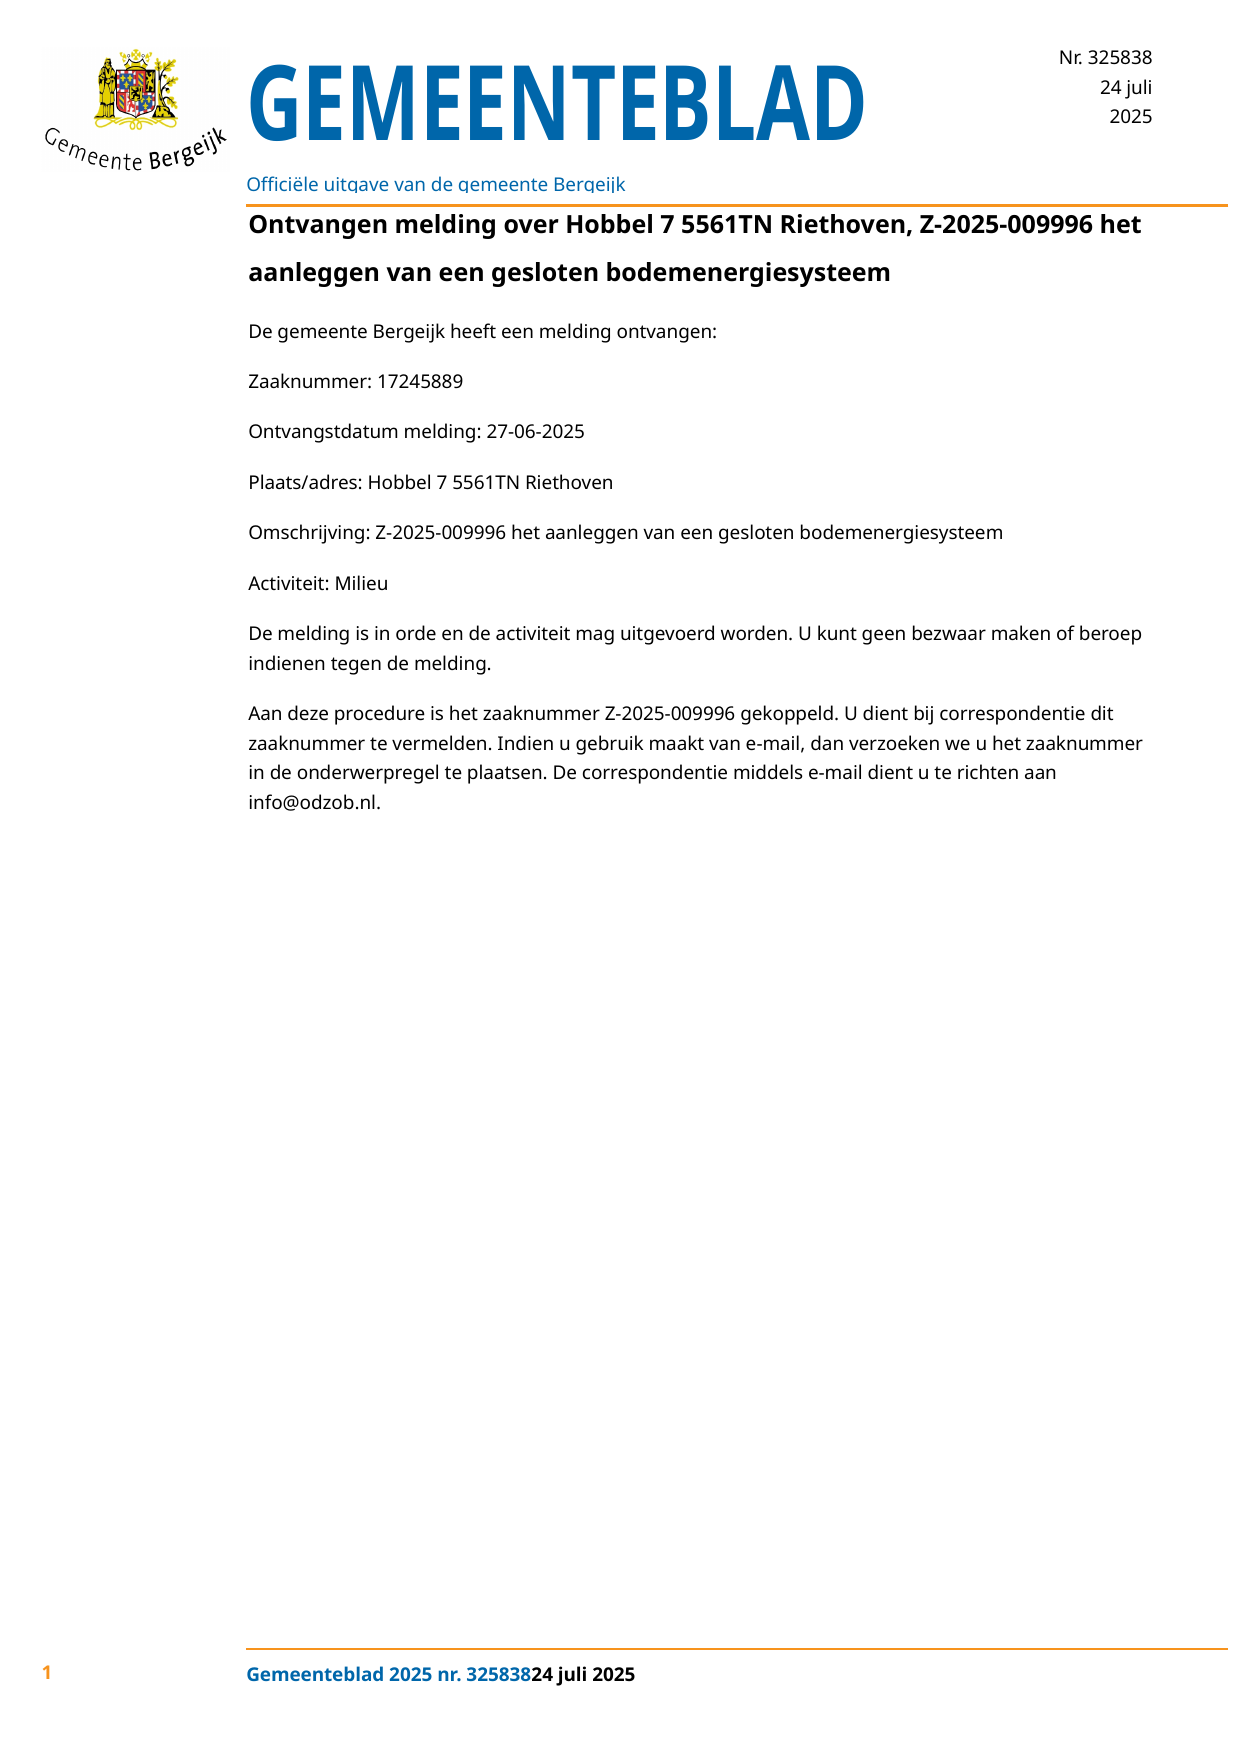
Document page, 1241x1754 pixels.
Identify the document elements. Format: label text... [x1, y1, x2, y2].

text Omschrijving: Z-2025-009996 het aanleggen van een gesloten bodemenergiesysteem [248, 519, 1152, 545]
text Plaats/adres: Hobbel 7 5561TN Riethoven [248, 469, 1152, 495]
text Zaaknummer: 17245889 [248, 368, 1152, 394]
text De melding is in orde en de activiteit mag uitgevoerd worden. U kunt geen bezwaar maken of beroep indienen tegen de melding. [248, 620, 1152, 676]
text Ontvangstdatum melding: 27-06-2025 [248, 419, 1152, 444]
picture [41, 47, 231, 172]
text De gemeente Bergeijk heeft een melding ontvangen: [248, 318, 1152, 344]
text Aan deze procedure is het zaaknummer Z-2025-009996 gekoppeld. U dient bij correspondentie dit zaaknummer te vermelden. Indien u gebruik maakt van e-mail, dan verzoeken we u het zaaknummer in de onderwerpregel te plaatsen. De correspondentie middels e-mail dient u te richten aan info@odzob.nl. [248, 700, 1152, 815]
text Ontvangen melding over Hobbel 7 5561TN Riethoven, Z-2025-009996 het aanleggen van een gesloten bodemenergiesysteem [248, 207, 1152, 288]
text Activiteit: Milieu [248, 570, 1152, 596]
